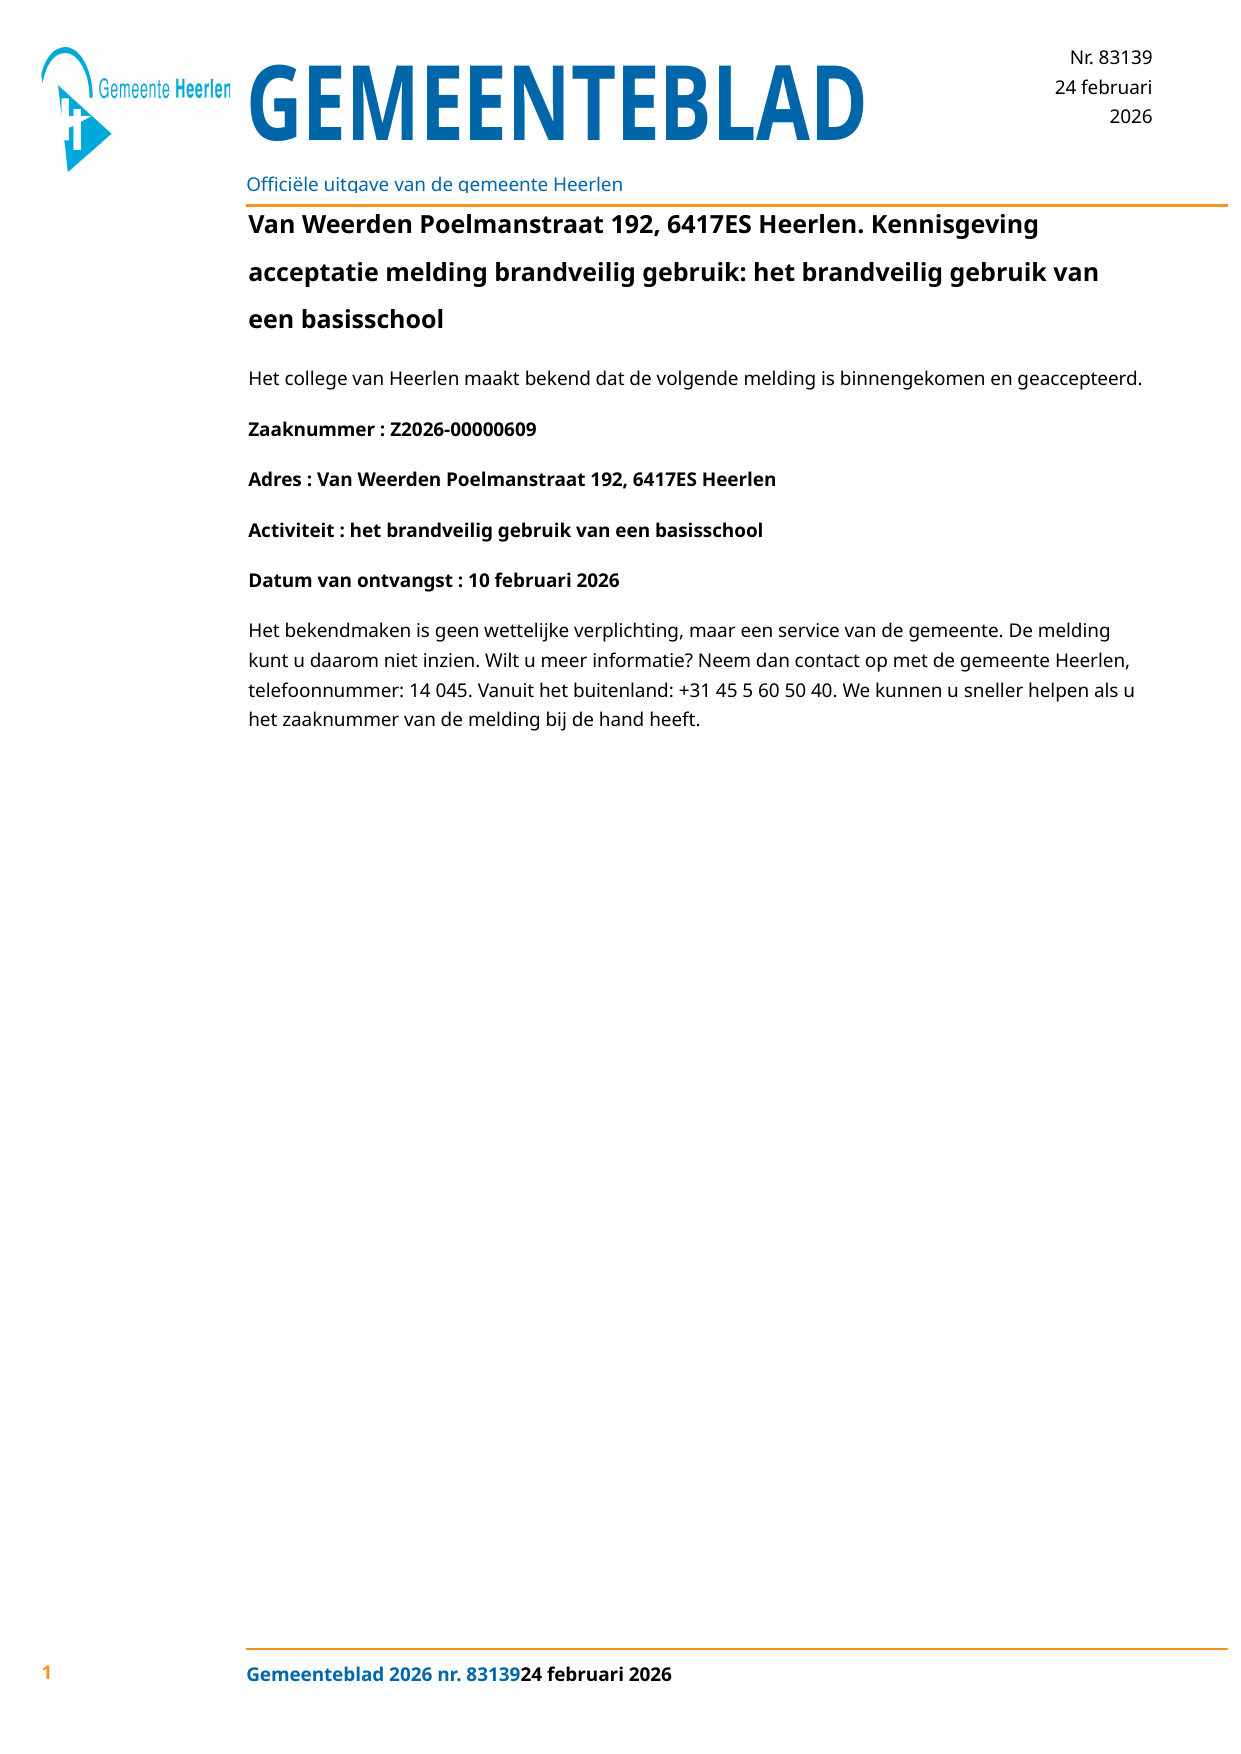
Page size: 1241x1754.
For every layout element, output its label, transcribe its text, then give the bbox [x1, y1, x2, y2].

text Activiteit : het brandveilig gebruik van een basisschool [248, 517, 1152, 542]
text Adres : Van Weerden Poelmanstraat 192, 6417ES Heerlen [248, 466, 1152, 492]
text Zaaknummer : Z2026-00000609 [248, 416, 1152, 442]
text Datum van ontvangst : 10 februari 2026 [248, 567, 1152, 593]
text Het college van Heerlen maakt bekend dat de volgende melding is binnengekomen en geaccepteerd. [248, 366, 1152, 391]
picture [41, 47, 59, 70]
text Het bekendmaken is geen wettelijke verplichting, maar een service van de gemeente. De melding kunt u daarom niet inzien. Wilt u meer informatie? Neem dan contact op met de gemeente Heerlen, telefoonnummer: 14 045. Vanuit het buitenland: +31 45 5 60 50 40. We kunnen u sneller helpen als u het zaaknummer van de melding bij de hand heeft. [248, 618, 1152, 732]
text Van Weerden Poelmanstraat 192, 6417ES Heerlen. Kennisgeving acceptatie melding brandveilig gebruik: het brandveilig gebruik van een basisschool [248, 207, 1152, 336]
picture [41, 47, 231, 172]
